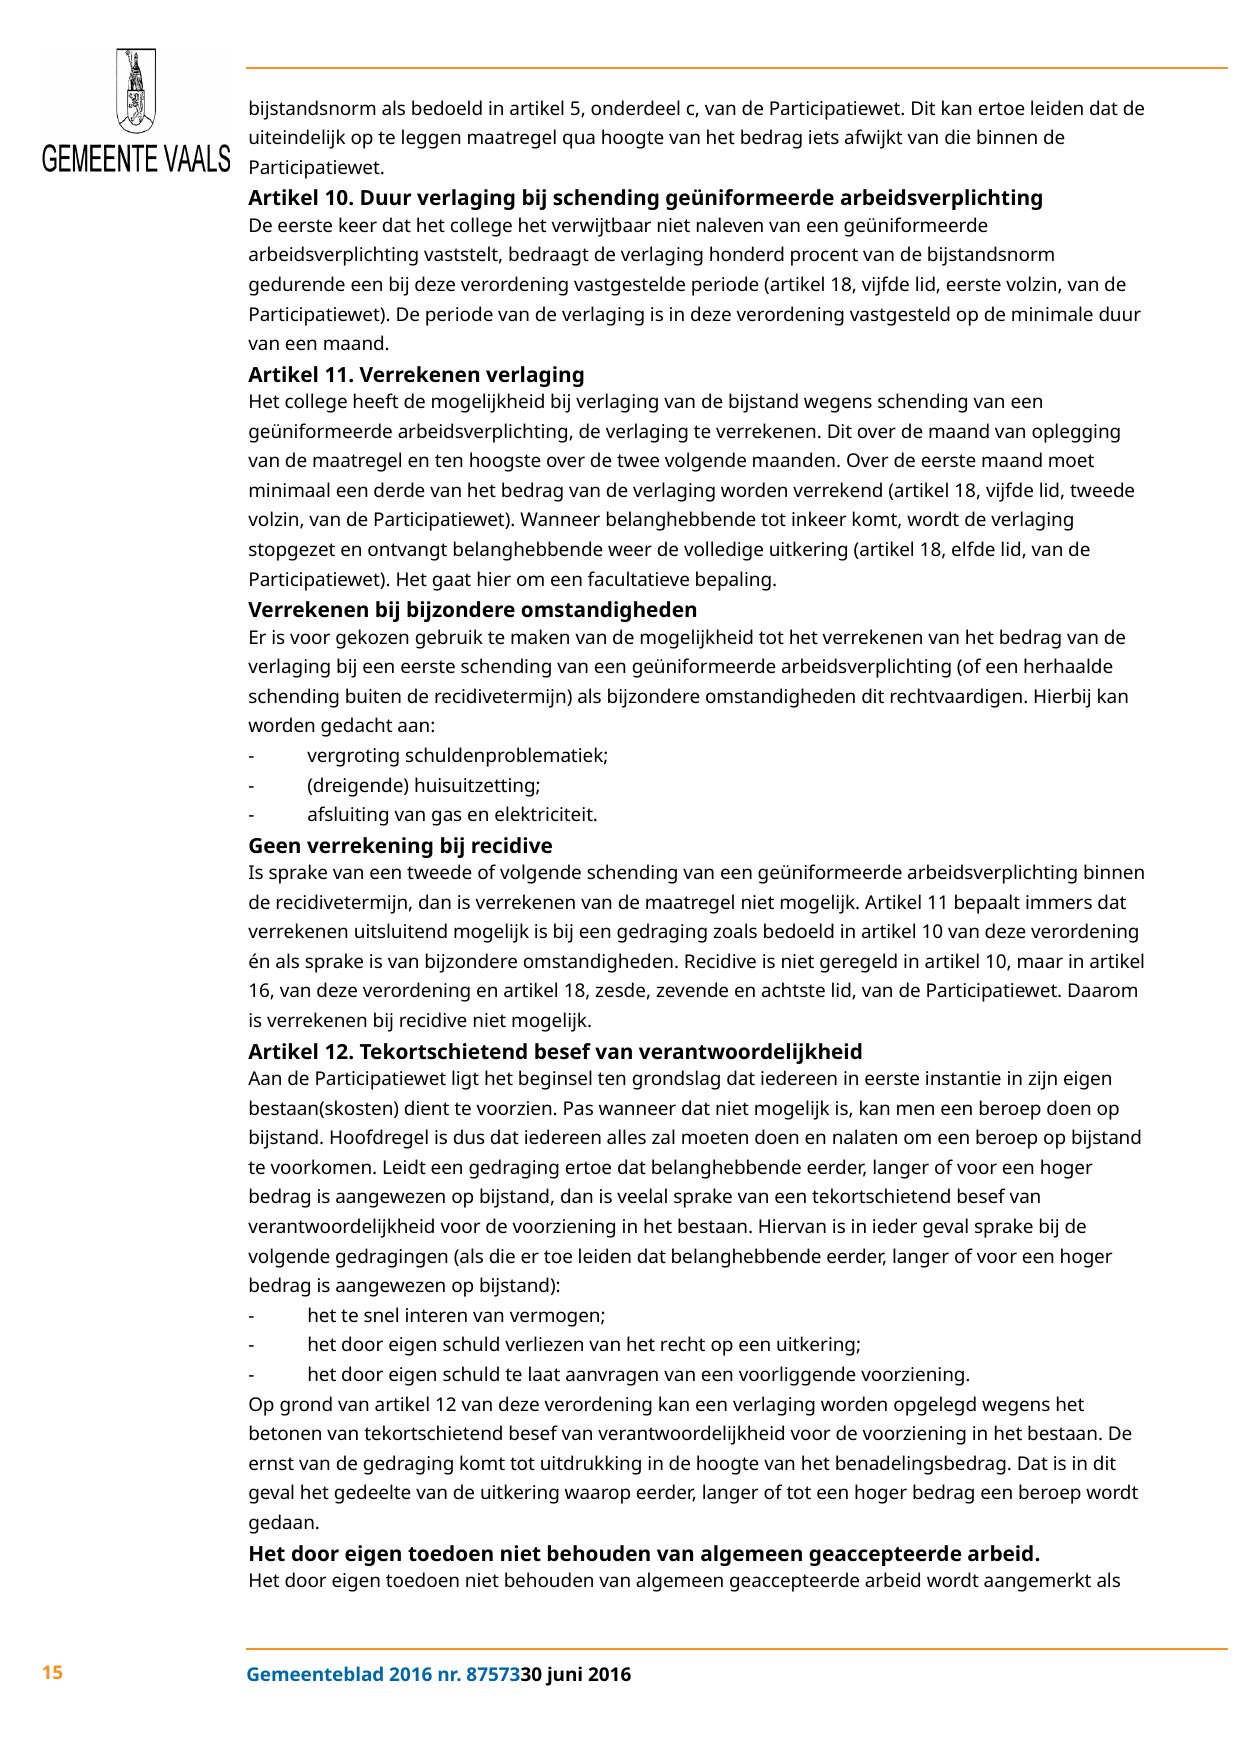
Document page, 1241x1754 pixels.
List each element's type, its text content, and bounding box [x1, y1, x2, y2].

list vergroting schuldenproblematiek; [248, 742, 1152, 768]
list het door eigen schuld verliezen van het recht op een uitkering; [248, 1332, 1152, 1357]
list afsluiting van gas en elektriciteit. [248, 801, 1152, 827]
text Het door eigen toedoen niet behouden van algemeen geaccepteerde arbeid wordt aangemerkt als [248, 1567, 1152, 1593]
text De eerste keer dat het college het verwijtbaar niet naleven van een geüniformeerde arbeidsverplichting vaststelt, bedraagt de verlaging honderd procent van de bijstandsnorm gedurende een bij deze verordening vastgestelde periode (artikel 18, vijfde lid, eerste volzin, van de Participatiewet). De periode van de verlaging is in deze verordening vastgesteld op de minimale duur van een maand. [248, 212, 1152, 356]
text Artikel 11. Verrekenen verlaging [248, 360, 1152, 388]
text Artikel 10. Duur verlaging bij schending geüniformeerde arbeidsverplichting [248, 183, 1152, 212]
text Het college heeft de mogelijkheid bij verlaging van de bijstand wegens schending van een geüniformeerde arbeidsverplichting, de verlaging te verrekenen. Dit over de maand van oplegging van de maatregel en ten hoogste over de twee volgende maanden. Over de eerste maand moet minimaal een derde van het bedrag van de verlaging worden verrekend (artikel 18, vijfde lid, tweede volzin, van de Participatiewet). Wanneer belanghebbende tot inkeer komt, wordt de verlaging stopgezet en ontvangt belanghebbende weer de volledige uitkering (artikel 18, elfde lid, van de Participatiewet). Het gaat hier om een facultatieve bepaling. [248, 388, 1152, 592]
text Er is voor gekozen gebruik te maken van de mogelijkheid tot het verrekenen van het bedrag van de verlaging bij een eerste schending van een geüniformeerde arbeidsverplichting (of een herhaalde schending buiten de recidivetermijn) als bijzondere omstandigheden dit rechtvaardigen. Hierbij kan worden gedacht aan: [248, 624, 1152, 738]
text Is sprake van een tweede of volgende schending van een geüniformeerde arbeidsverplichting binnen de recidivetermijn, dan is verrekenen van de maatregel niet mogelijk. Artikel 11 bepaalt immers dat verrekenen uitsluitend mogelijk is bij een gedraging zoals bedoeld in artikel 10 van deze verordening én als sprake is van bijzondere omstandigheden. Recidive is niet geregeld in artikel 10, maar in artikel 16, van deze verordening en artikel 18, zesde, zevende en achtste lid, van de Participatiewet. Daarom is verrekenen bij recidive niet mogelijk. [248, 859, 1152, 1033]
text Op grond van artikel 12 van deze verordening kan een verlaging worden opgelegd wegens het betonen van tekortschietend besef van verantwoordelijkheid voor de voorziening in het bestaan. De ernst van de gedraging komt tot uitdrukking in de hoogte van het benadelingsbedrag. Dat is in dit geval het gedeelte van de uitkering waarop eerder, langer of tot een hoger bedrag een beroep wordt gedaan. [248, 1391, 1152, 1535]
list het door eigen schuld te laat aanvragen van een voorliggende voorziening. [248, 1361, 1152, 1387]
text Het door eigen toedoen niet behouden van algemeen geaccepteerde arbeid. [248, 1539, 1152, 1567]
picture [41, 47, 231, 172]
list (dreigende) huisuitzetting; [248, 772, 1152, 797]
text Geen verrekening bij recidive [248, 831, 1152, 859]
list het te snel interen van vermogen; [248, 1302, 1152, 1328]
text Artikel 12. Tekortschietend besef van verantwoordelijkheid [248, 1037, 1152, 1065]
text bijstandsnorm als bedoeld in artikel 5, onderdeel c, van de Participatiewet. Dit kan ertoe leiden dat de uiteindelijk op te leggen maatregel qua hoogte van het bedrag iets afwijkt van die binnen de Participatiewet. [248, 95, 1152, 180]
text Aan de Participatiewet ligt het beginsel ten grondslag dat iedereen in eerste instantie in zijn eigen bestaan(skosten) dient te voorzien. Pas wanneer dat niet mogelijk is, kan men een beroep doen op bijstand. Hoofdregel is dus dat iedereen alles zal moeten doen en nalaten om een beroep op bijstand te voorkomen. Leidt een gedraging ertoe dat belanghebbende eerder, langer of voor een hoger bedrag is aangewezen op bijstand, dan is veelal sprake van een tekortschietend besef van verantwoordelijkheid voor de voorziening in het bestaan. Hiervan is in ieder geval sprake bij de volgende gedragingen (als die er toe leiden dat belanghebbende eerder, langer of voor een hoger bedrag is aangewezen op bijstand): [248, 1065, 1152, 1298]
text Verrekenen bij bijzondere omstandigheden [248, 595, 1152, 624]
